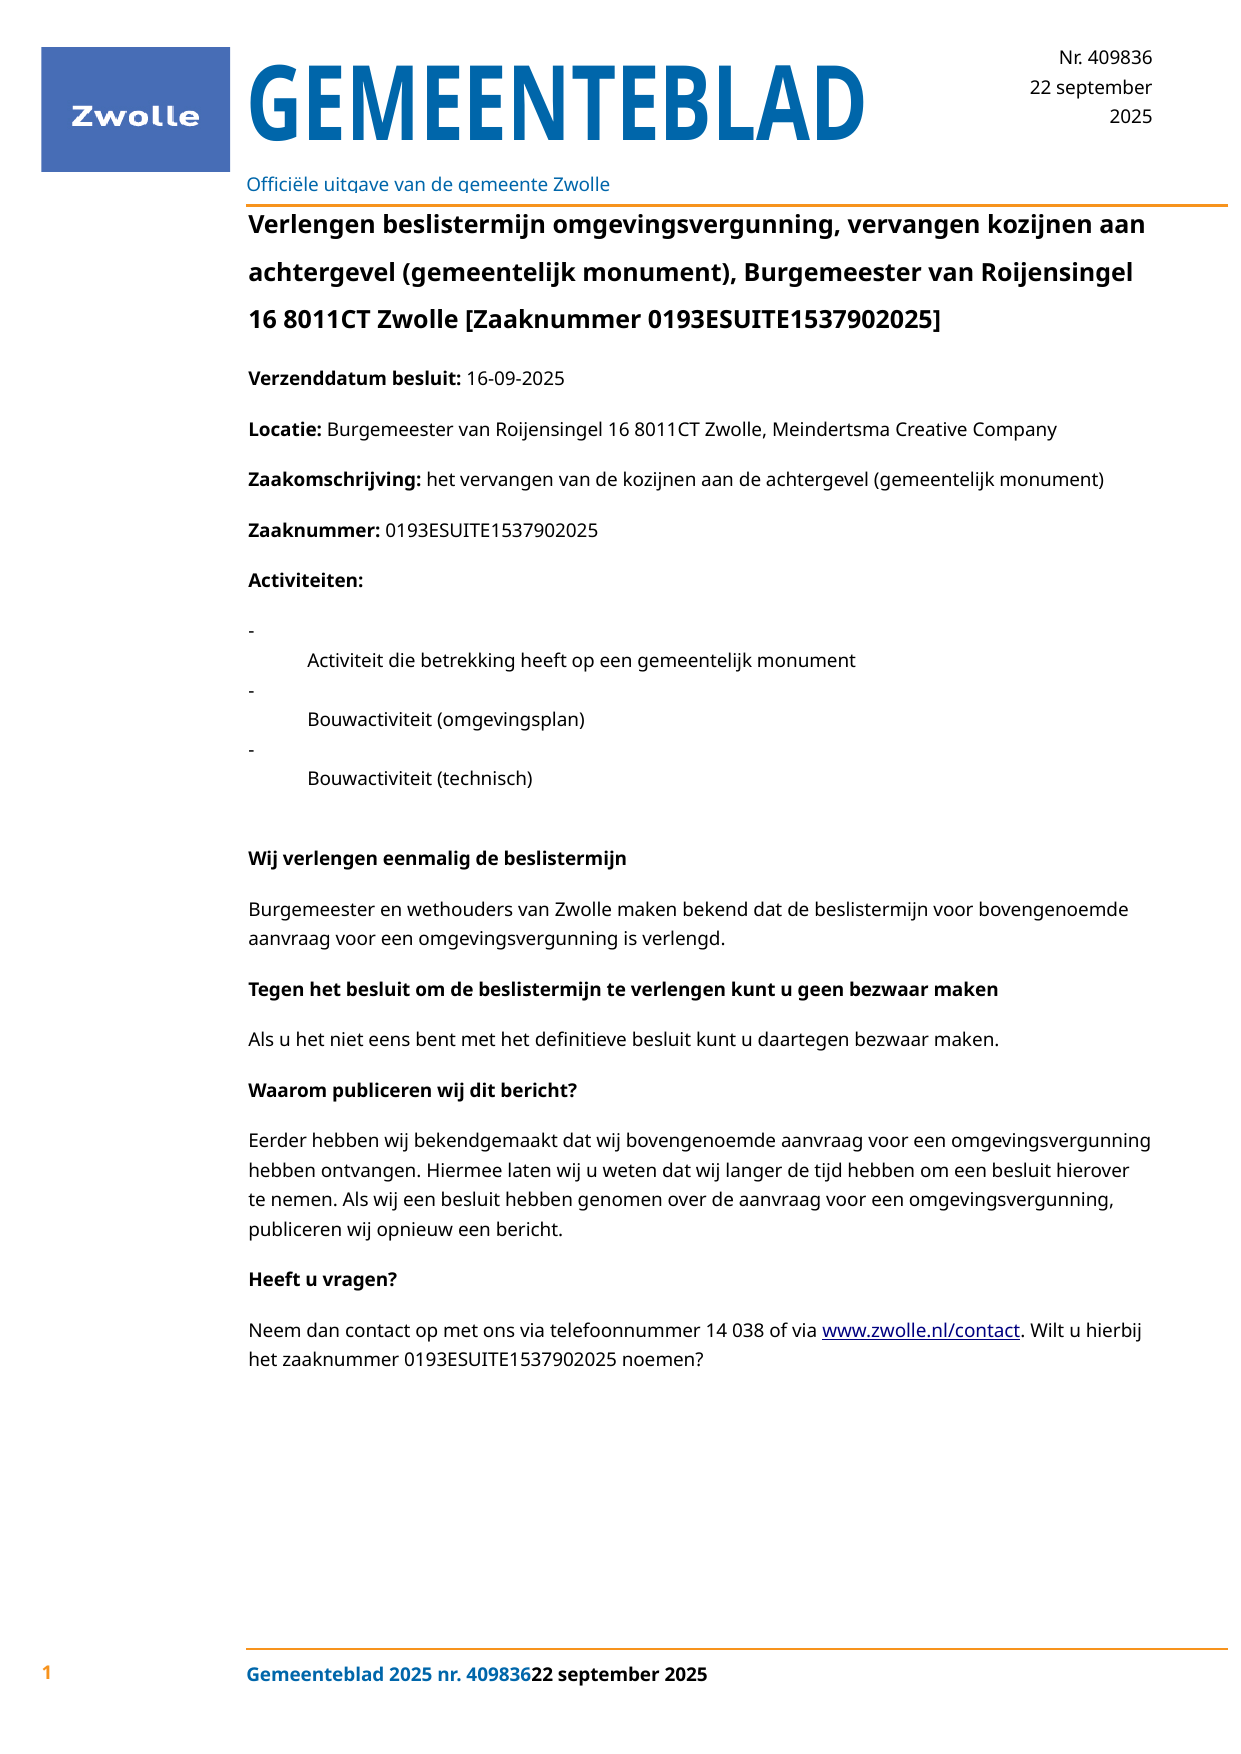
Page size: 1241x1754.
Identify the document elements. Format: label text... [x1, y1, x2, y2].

picture [41, 47, 231, 172]
text Neem dan contact op met ons via telefoonnummer 14 038 of via www.zwolle.nl/contact. Wilt u hierbij het zaaknummer 0193ESUITE1537902025 noemen? [248, 1317, 1152, 1372]
text Locatie: Burgemeester van Roijensingel 16 8011CT Zwolle, Meindertsma Creative Company [248, 416, 1152, 442]
text Waarom publiceren wij dit bericht? [248, 1077, 1152, 1102]
text Zaaknummer: 0193ESUITE1537902025 [248, 517, 1152, 542]
text Verzenddatum besluit: 16-09-2025 [248, 366, 1152, 391]
list Activiteit die betrekking heeft op een gemeentelijk monument [248, 647, 1152, 673]
text Als u het niet eens bent met het definitieve besluit kunt u daartegen bezwaar maken. [248, 1026, 1152, 1052]
text Activiteiten: [248, 567, 1152, 593]
text Zaakomschrijving: het vervangen van de kozijnen aan de achtergevel (gemeentelijk monument) [248, 466, 1152, 492]
list Bouwactiviteit (technisch) [248, 766, 1152, 791]
text Tegen het besluit om de beslistermijn te verlengen kunt u geen bezwaar maken [248, 976, 1152, 1002]
text Verlengen beslistermijn omgevingsvergunning, vervangen kozijnen aan achtergevel (gemeentelijk monument), Burgemeester van Roijensingel 16 8011CT Zwolle [Zaaknummer 0193ESUITE1537902025] [248, 207, 1152, 336]
text Wij verlengen eenmalig de beslistermijn [248, 846, 1152, 871]
text Heeft u vragen? [248, 1266, 1152, 1292]
text Burgemeester en wethouders van Zwolle maken bekend dat de beslistermijn voor bovengenoemde aanvraag voor een omgevingsvergunning is verlengd. [248, 896, 1152, 951]
text Eerder hebben wij bekendgemaakt dat wij bovengenoemde aanvraag voor een omgevingsvergunning hebben ontvangen. Hiermee laten wij u weten dat wij langer de tijd hebben om een besluit hierover te nemen. Als wij een besluit hebben genomen over de aanvraag voor een omgevingsvergunning, publiceren wij opnieuw een bericht. [248, 1127, 1152, 1242]
list Bouwactiviteit (omgevingsplan) [248, 706, 1152, 732]
